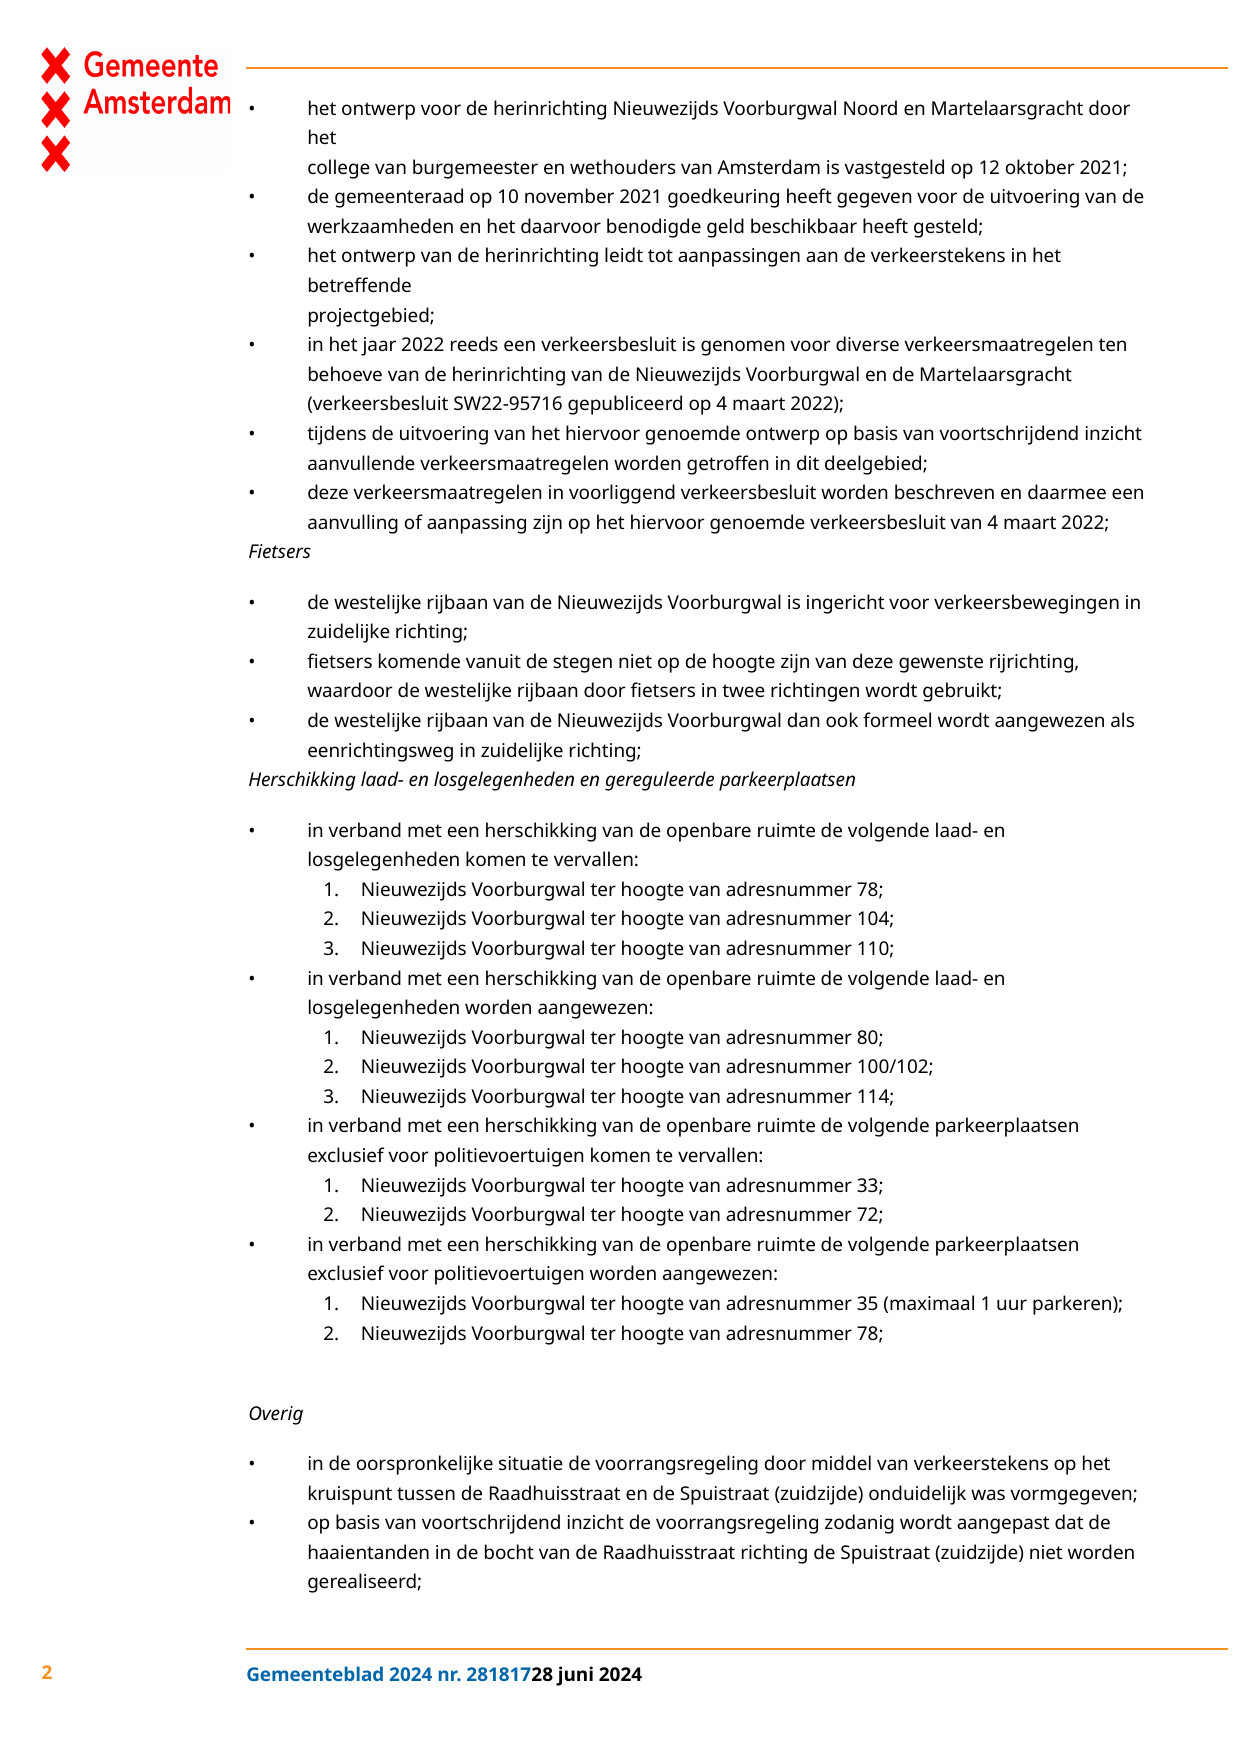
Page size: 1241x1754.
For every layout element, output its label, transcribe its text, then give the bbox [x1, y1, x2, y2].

list projectgebied; [248, 302, 1152, 328]
list Nieuwezijds Voorburgwal ter hoogte van adresnummer 33; [323, 1172, 1152, 1198]
list Nieuwezijds Voorburgwal ter hoogte van adresnummer 114; [323, 1083, 1152, 1109]
list in de oorspronkelijke situatie de voorrangsregeling door middel van verkeerstekens op het kruispunt tussen de Raadhuisstraat en de Spuistraat (zuidzijde) onduidelijk was vormgegeven; [248, 1450, 1152, 1506]
list in verband met een herschikking van de openbare ruimte de volgende laad- en losgelegenheden worden aangewezen: [248, 965, 1152, 1020]
list Nieuwezijds Voorburgwal ter hoogte van adresnummer 78; [323, 1320, 1152, 1346]
list de westelijke rijbaan van de Nieuwezijds Voorburgwal dan ook formeel wordt aangewezen als eenrichtingsweg in zuidelijke richting; [248, 707, 1152, 763]
list in verband met een herschikking van de openbare ruimte de volgende laad- en losgelegenheden komen te vervallen: [248, 817, 1152, 872]
list Nieuwezijds Voorburgwal ter hoogte van adresnummer 104; [323, 906, 1152, 931]
list Nieuwezijds Voorburgwal ter hoogte van adresnummer 35 (maximaal 1 uur parkeren); [323, 1290, 1152, 1316]
text Overig [248, 1400, 1152, 1426]
list in verband met een herschikking van de openbare ruimte de volgende parkeerplaatsen exclusief voor politievoertuigen komen te vervallen: [248, 1113, 1152, 1168]
list het ontwerp voor de herinrichting Nieuwezijds Voorburgwal Noord en Martelaarsgracht door het [248, 95, 1152, 150]
list deze verkeersmaatregelen in voorliggend verkeersbesluit worden beschreven en daarmee een aanvulling of aanpassing zijn op het hiervoor genoemde verkeersbesluit van 4 maart 2022; [248, 479, 1152, 535]
list de gemeenteraad op 10 november 2021 goedkeuring heeft gegeven voor de uitvoering van de werkzaamheden en het daarvoor benodigde geld beschikbaar heeft gesteld; [248, 183, 1152, 239]
picture [41, 47, 231, 172]
list het ontwerp van de herinrichting leidt tot aanpassingen aan de verkeerstekens in het betreffende [248, 243, 1152, 298]
list Nieuwezijds Voorburgwal ter hoogte van adresnummer 78; [323, 876, 1152, 902]
list Nieuwezijds Voorburgwal ter hoogte van adresnummer 72; [323, 1201, 1152, 1227]
list tijdens de uitvoering van het hiervoor genoemde ontwerp op basis van voortschrijdend inzicht aanvullende verkeersmaatregelen worden getroffen in dit deelgebied; [248, 420, 1152, 476]
list Nieuwezijds Voorburgwal ter hoogte van adresnummer 110; [323, 935, 1152, 961]
list Nieuwezijds Voorburgwal ter hoogte van adresnummer 100/102; [323, 1053, 1152, 1079]
list de westelijke rijbaan van de Nieuwezijds Voorburgwal is ingericht voor verkeersbewegingen in zuidelijke richting; [248, 589, 1152, 644]
text Herschikking laad- en losgelegenheden en gereguleerde parkeerplaatsen [248, 766, 1152, 792]
list op basis van voortschrijdend inzicht de voorrangsregeling zodanig wordt aangepast dat de haaientanden in de bocht van de Raadhuisstraat richting de Spuistraat (zuidzijde) niet worden gerealiseerd; [248, 1509, 1152, 1594]
list in het jaar 2022 reeds een verkeersbesluit is genomen voor diverse verkeersmaatregelen ten behoeve van de herinrichting van de Nieuwezijds Voorburgwal en de Martelaarsgracht (verkeersbesluit SW22-95716 gepubliceerd op 4 maart 2022); [248, 331, 1152, 416]
text Fietsers [248, 538, 1152, 564]
list fietsers komende vanuit de stegen niet op de hoogte zijn van deze gewenste rijrichting, waardoor de westelijke rijbaan door fietsers in twee richtingen wordt gebruikt; [248, 648, 1152, 703]
list in verband met een herschikking van de openbare ruimte de volgende parkeerplaatsen exclusief voor politievoertuigen worden aangewezen: [248, 1231, 1152, 1286]
list college van burgemeester en wethouders van Amsterdam is vastgesteld op 12 oktober 2021; [248, 154, 1152, 180]
list Nieuwezijds Voorburgwal ter hoogte van adresnummer 80; [323, 1024, 1152, 1050]
